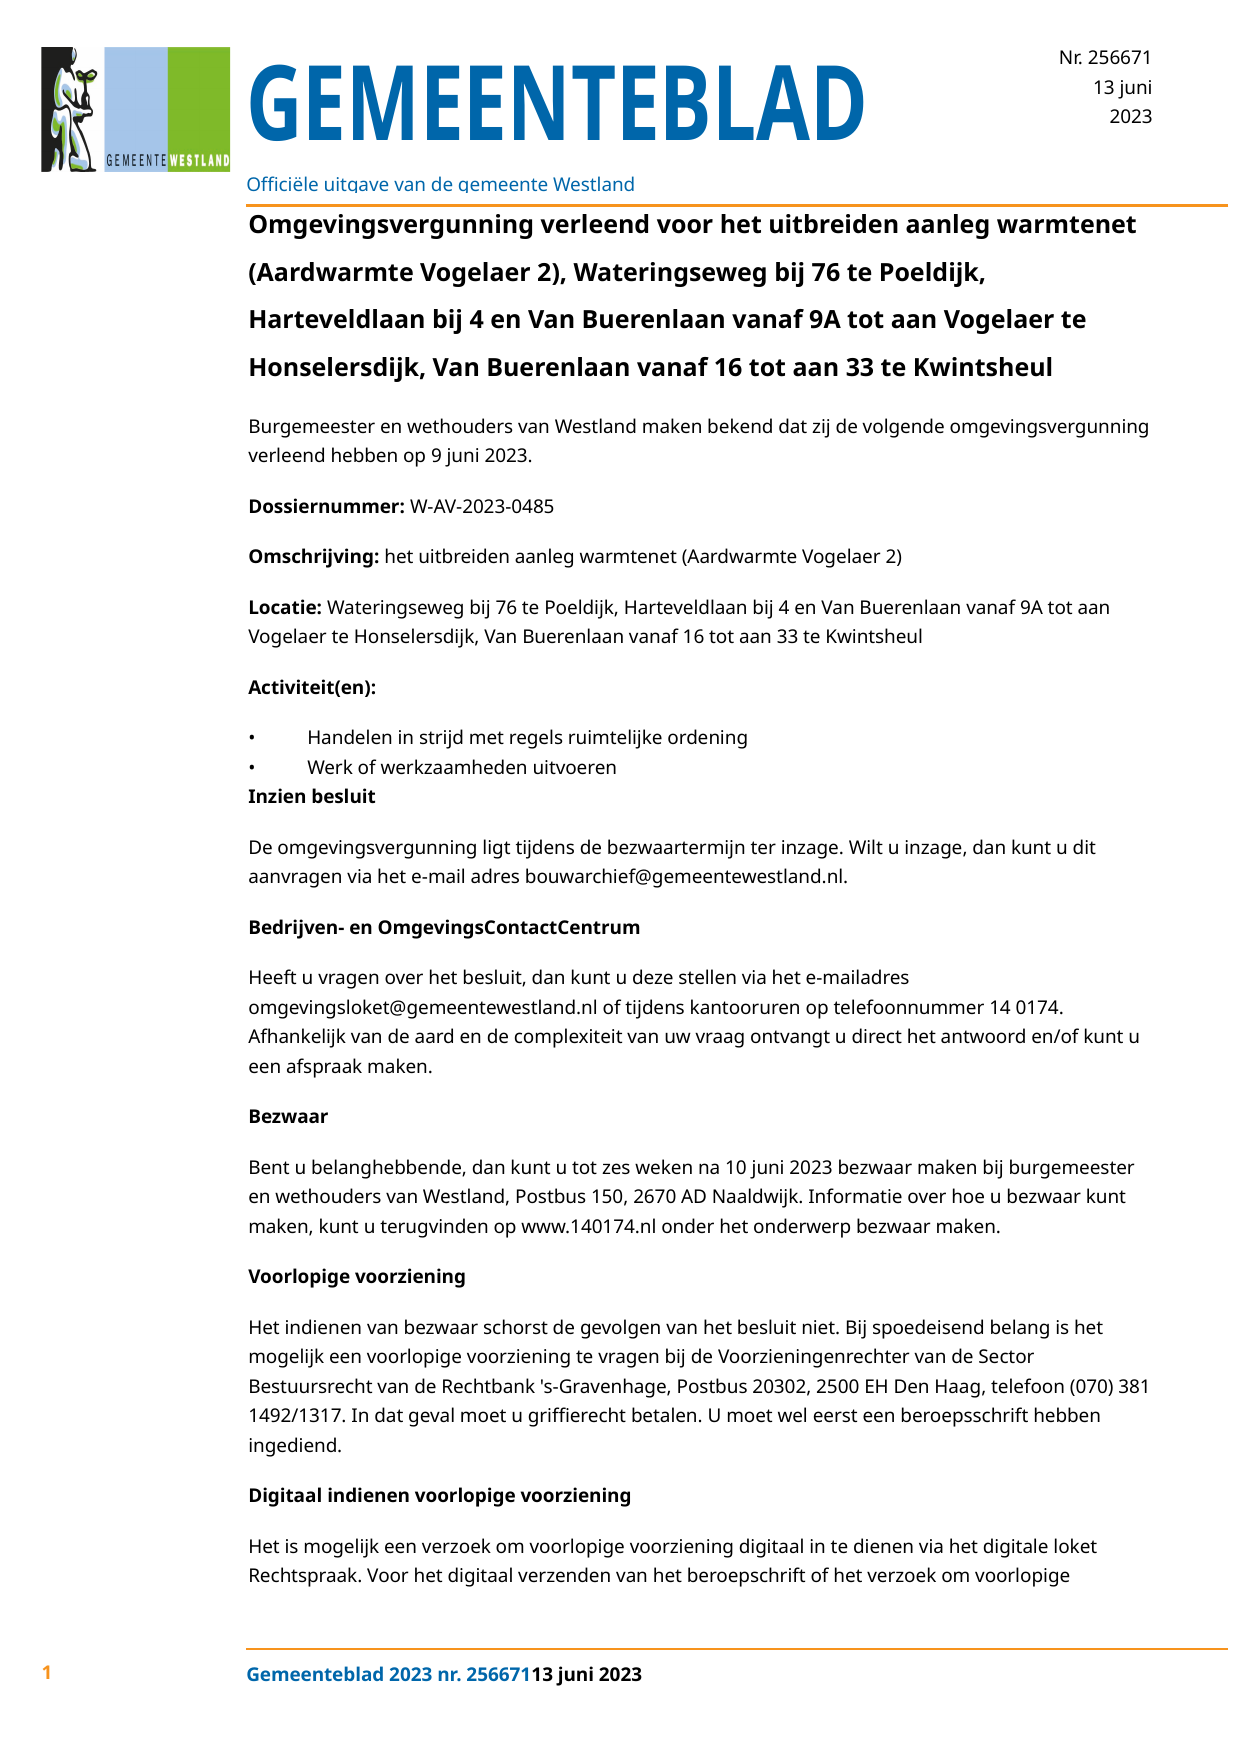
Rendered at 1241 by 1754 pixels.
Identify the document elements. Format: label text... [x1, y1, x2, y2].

text Burgemeester en wethouders van Westland maken bekend dat zij de volgende omgevingsvergunning verleend hebben op 9 juni 2023. [248, 413, 1152, 468]
text Bent u belanghebbende, dan kunt u tot zes weken na 10 juni 2023 bezwaar maken bij burgemeester en wethouders van Westland, Postbus 150, 2670 AD Naaldwijk. Informatie over hoe u bezwaar kunt maken, kunt u terugvinden op www.140174.nl onder het onderwerp bezwaar maken. [248, 1154, 1152, 1239]
text Het is mogelijk een verzoek om voorlopige voorziening digitaal in te dienen via het digitale loket Rechtspraak. Voor het digitaal verzenden van het beroepschrift of het verzoek om voorlopige [248, 1533, 1152, 1588]
list Handelen in strijd met regels ruimtelijke ordening [248, 724, 1152, 750]
text Digitaal indienen voorlopige voorziening [248, 1483, 1152, 1508]
text Het indienen van bezwaar schorst de gevolgen van het besluit niet. Bij spoedeisend belang is het mogelijk een voorlopige voorziening te vragen bij de Voorzieningenrechter van de Sector Bestuursrecht van de Rechtbank 's-Gravenhage, Postbus 20302, 2500 EH Den Haag, telefoon (070) 381 1492/1317. In dat geval moet u griffierecht betalen. U moet wel eerst een beroepsschrift hebben ingediend. [248, 1314, 1152, 1458]
text Omgevingsvergunning verleend voor het uitbreiden aanleg warmtenet (Aardwarmte Vogelaer 2), Wateringseweg bij 76 te Poeldijk, Harteveldlaan bij 4 en Van Buerenlaan vanaf 9A tot aan Vogelaer te Honselersdijk, Van Buerenlaan vanaf 16 tot aan 33 te Kwintsheul [248, 207, 1152, 384]
text Omschrijving: het uitbreiden aanleg warmtenet (Aardwarmte Vogelaer 2) [248, 543, 1152, 569]
text Voorlopige voorziening [248, 1263, 1152, 1289]
list Werk of werkzaamheden uitvoeren [248, 754, 1152, 780]
text Activiteit(en): [248, 674, 1152, 700]
text Locatie: Wateringseweg bij 76 te Poeldijk, Harteveldlaan bij 4 en Van Buerenlaan vanaf 9A tot aan Vogelaer te Honselersdijk, Van Buerenlaan vanaf 16 tot aan 33 te Kwintsheul [248, 594, 1152, 649]
text De omgevingsvergunning ligt tijdens de bezwaartermijn ter inzage. Wilt u inzage, dan kunt u dit aanvragen via het e-mail adres bouwarchief@gemeentewestland.nl. [248, 834, 1152, 889]
text Dossiernummer: W-AV-2023-0485 [248, 493, 1152, 519]
picture [41, 47, 231, 172]
text Bezwaar [248, 1103, 1152, 1129]
text Heeft u vragen over het besluit, dan kunt u deze stellen via het e-mailadres omgevingsloket@gemeentewestland.nl of tijdens kantooruren op telefoonnummer 14 0174. Afhankelijk van de aard en de complexiteit van uw vraag ontvangt u direct het antwoord en/of kunt u een afspraak maken. [248, 964, 1152, 1079]
text Inzien besluit [248, 783, 1152, 809]
text Bedrijven- en OmgevingsContactCentrum [248, 914, 1152, 940]
